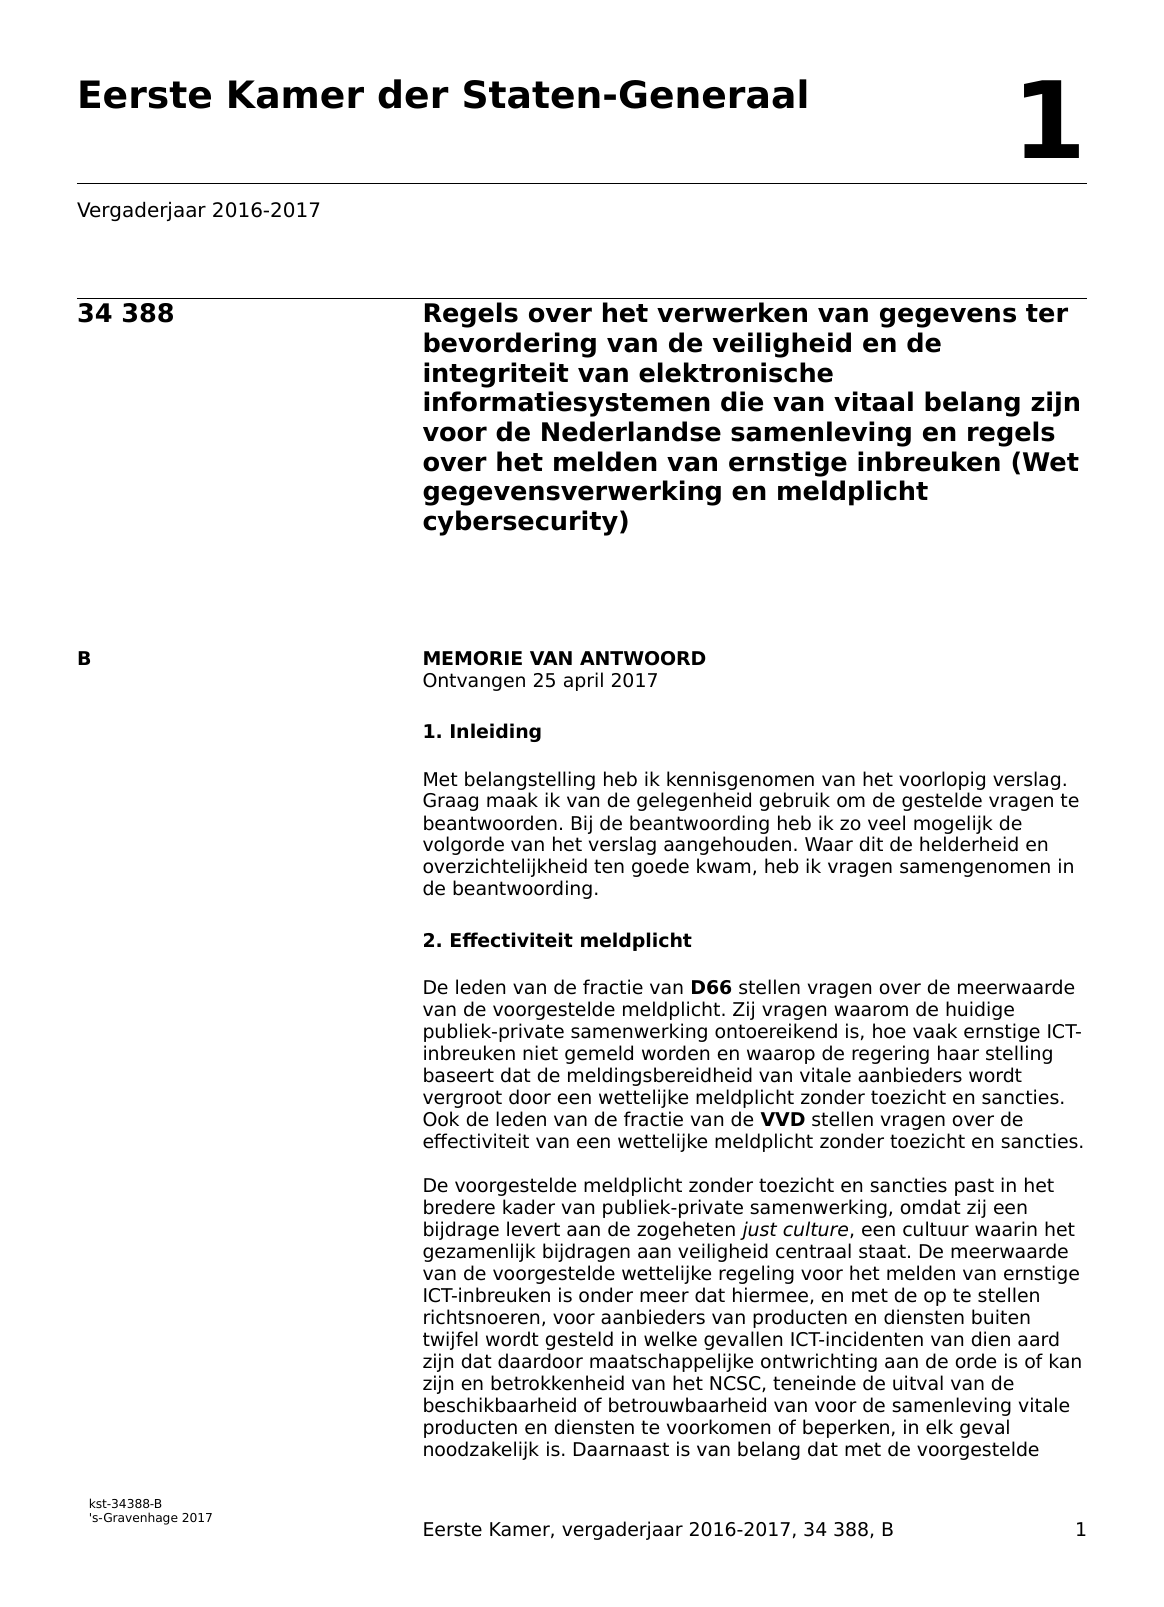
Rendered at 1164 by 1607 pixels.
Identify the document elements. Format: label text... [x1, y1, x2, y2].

table_cell Vergaderjaar 2016-2017 [77, 184, 1087, 298]
text De leden van de fractie van D66 stellen vragen over de meerwaarde van de voorgestelde meldplicht. Zij vragen waarom de huidige publiek-private samenwerking ontoereikend is, hoe vaak ernstige ICT-inbreuken niet gemeld worden en waarop de regering haar stelling baseert dat de meldingsbereidheid van vitale aanbieders wordt vergroot door een wettelijke meldplicht zonder toezicht en sancties. Ook de leden van de fractie van de VVD stellen vragen over de effectiviteit van een wettelijke meldplicht zonder toezicht en sancties. [422, 977, 1087, 1153]
text De voorgestelde meldplicht zonder toezicht en sancties past in het bredere kader van publiek-private samenwerking, omdat zij een bijdrage levert aan de zogeheten just culture, een cultuur waarin het gezamenlijk bijdragen aan veiligheid centraal staat. De meerwaarde van de voorgestelde wettelijke regeling voor het melden van ernstige ICT-inbreuken is onder meer dat hiermee, en met de op te stellen richtsnoeren, voor aanbieders van producten en diensten buiten twijfel wordt gesteld in welke gevallen ICT-incidenten van dien aard zijn dat daardoor maatschappelijke ontwrichting aan de orde is of kan zijn en betrokkenheid van het NCSC, teneinde de uitval van de beschikbaarheid of betrouwbaarheid van voor de samenleving vitale producten en diensten te voorkomen of beperken, in elk geval noodzakelijk is. Daarnaast is van belang dat met de voorgestelde [422, 1175, 1087, 1461]
subtitle 2. Effectiviteit meldplicht [422, 930, 1087, 952]
text Met belangstelling heb ik kennisgenomen van het voorlopig verslag. Graag maak ik van de gelegenheid gebruik om de gestelde vragen te beantwoorden. Bij de beantwoording heb ik zo veel mogelijk de volgorde van het verslag aangehouden. Waar dit de helderheid en overzichtelijkheid ten goede kwam, heb ik vragen samengenomen in de beantwoording. [422, 768, 1087, 900]
subtitle 1. Inleiding [422, 721, 1087, 743]
text kst-34388-B [88, 1497, 323, 1511]
subtitle 34 388 Regels over het verwerken van gegevens ter bevordering van de veiligheid en de integriteit van elektronische informatiesystemen die van vitaal belang zijn voor de Nederlandse samenleving en regels over het melden van ernstige inbreuken (Wet gegevensverwerking en meldplicht cybersecurity) [77, 299, 1087, 536]
table_header Eerste Kamer der Staten-Generaal [77, 59, 886, 183]
table_header 1 [886, 59, 1087, 183]
text Ontvangen 25 april 2017 [422, 669, 1087, 691]
subtitle B MEMORIE VAN ANTWOORD [77, 647, 1087, 669]
text 's-Gravenhage 2017 [88, 1511, 323, 1525]
